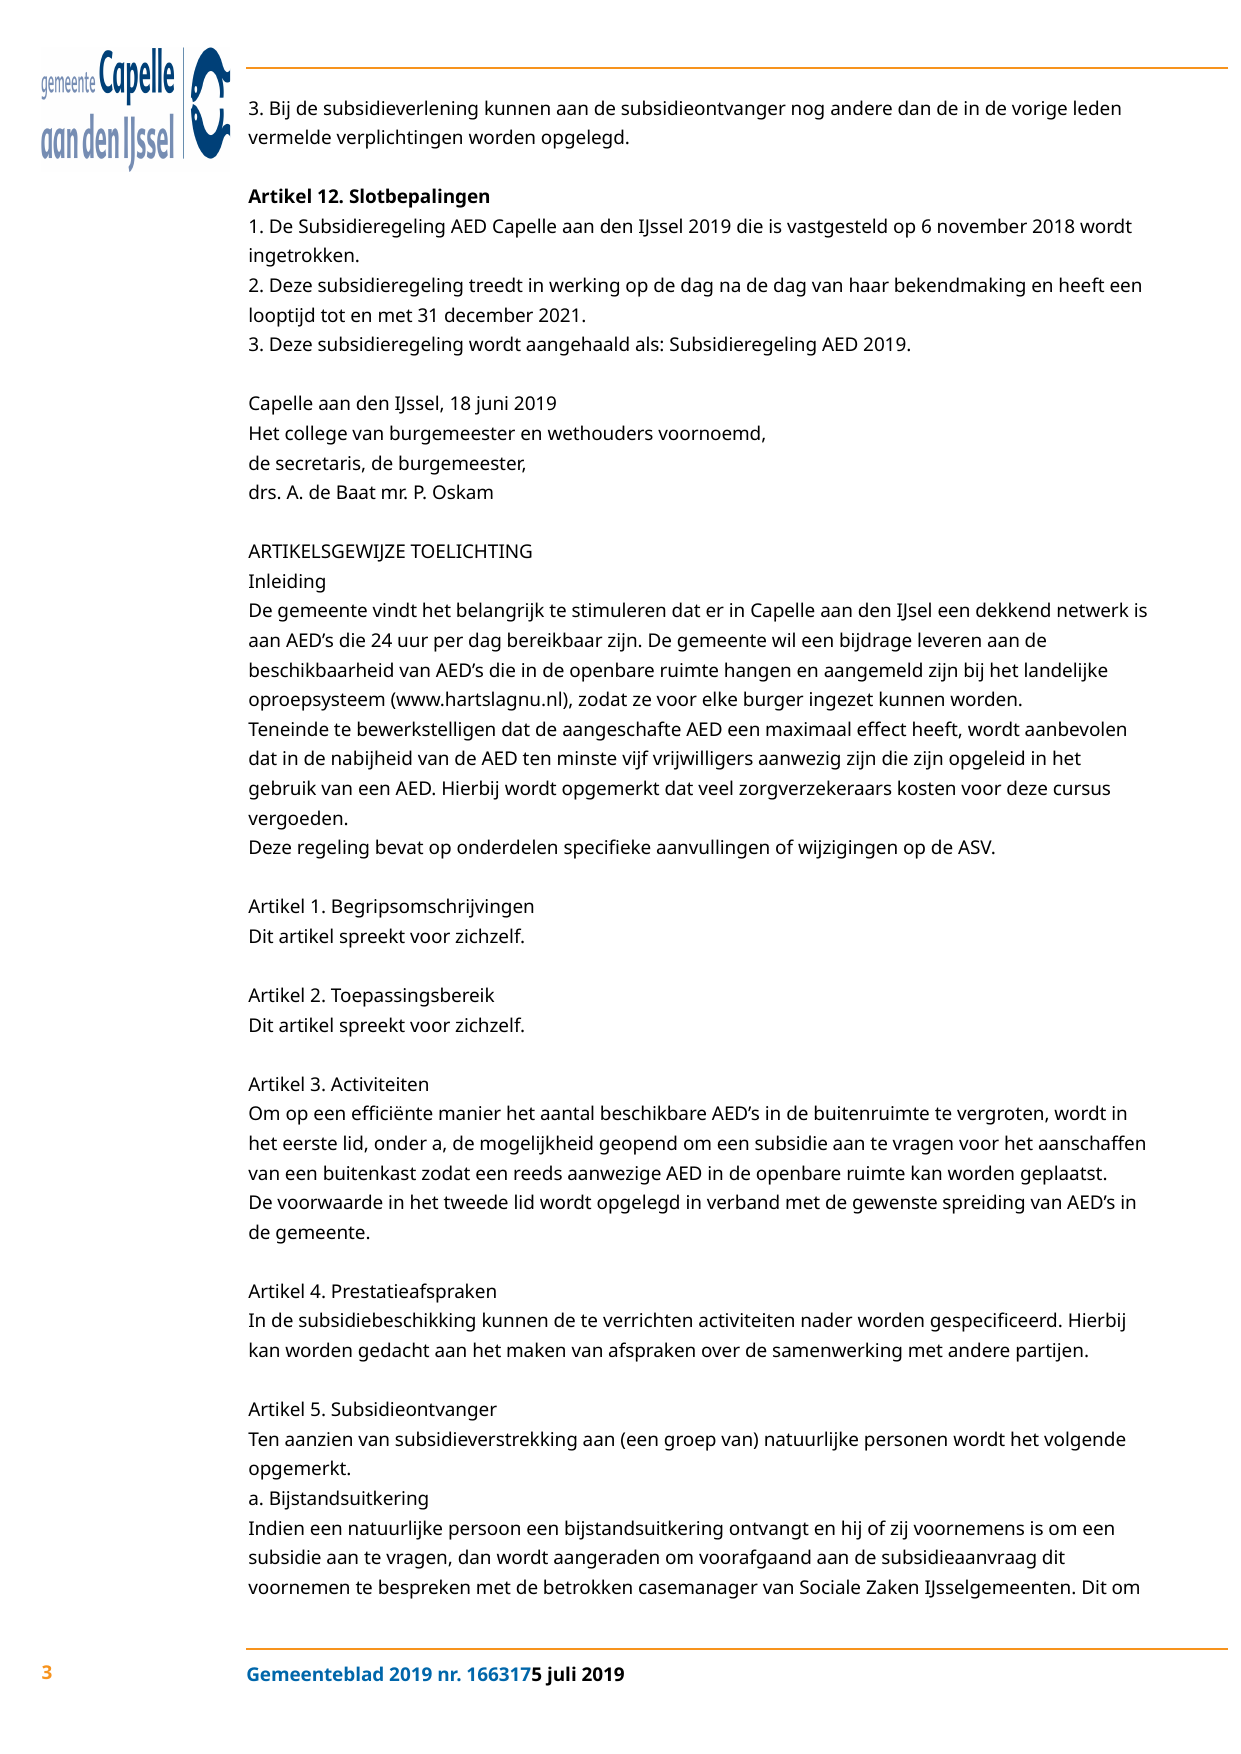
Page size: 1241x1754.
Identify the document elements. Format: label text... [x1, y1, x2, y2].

text de secretaris, de burgemeester, [248, 450, 1152, 476]
text Artikel 3. Activiteiten [248, 1071, 1152, 1097]
text Indien een natuurlijke persoon een bijstandsuitkering ontvangt en hij of zij voornemens is om een subsidie aan te vragen, dan wordt aangeraden om voorafgaand aan de subsidieaanvraag dit voornemen te bespreken met de betrokken casemanager van Sociale Zaken IJsselgemeenten. Dit om [248, 1515, 1152, 1600]
text Artikel 2. Toepassingsbereik [248, 982, 1152, 1008]
text 3. Bij de subsidieverlening kunnen aan de subsidieontvanger nog andere dan de in de vorige leden vermelde verplichtingen worden opgelegd. [248, 95, 1152, 150]
text Artikel 12. Slotbepalingen [248, 183, 1152, 209]
text Ten aanzien van subsidieverstrekking aan (een groep van) natuurlijke personen wordt het volgende opgemerkt. [248, 1426, 1152, 1481]
text 1. De Subsidieregeling AED Capelle aan den IJssel 2019 die is vastgesteld op 6 november 2018 wordt ingetrokken. [248, 213, 1152, 268]
text drs. A. de Baat mr. P. Oskam [248, 479, 1152, 505]
text Het college van burgemeester en wethouders voornoemd, [248, 420, 1152, 446]
text Artikel 4. Prestatieafspraken [248, 1278, 1152, 1304]
text 3. Deze subsidieregeling wordt aangehaald als: Subsidieregeling AED 2019. [248, 331, 1152, 357]
picture [41, 47, 231, 172]
text Dit artikel spreekt voor zichzelf. [248, 1012, 1152, 1038]
text ARTIKELSGEWIJZE TOELICHTING [248, 538, 1152, 564]
text Capelle aan den IJssel, 18 juni 2019 [248, 391, 1152, 416]
text Inleiding [248, 568, 1152, 594]
text Dit artikel spreekt voor zichzelf. [248, 923, 1152, 949]
text De voorwaarde in het tweede lid wordt opgelegd in verband met de gewenste spreiding van AED’s in de gemeente. [248, 1189, 1152, 1245]
text Om op een efficiënte manier het aantal beschikbare AED’s in de buitenruimte te vergroten, wordt in het eerste lid, onder a, de mogelijkheid geopend om een subsidie aan te vragen voor het aanschaffen van een buitenkast zodat een reeds aanwezige AED in de openbare ruimte kan worden geplaatst. [248, 1101, 1152, 1186]
text Artikel 5. Subsidieontvanger [248, 1396, 1152, 1422]
text Teneinde te bewerkstelligen dat de aangeschafte AED een maximaal effect heeft, wordt aanbevolen dat in de nabijheid van de AED ten minste vijf vrijwilligers aanwezig zijn die zijn opgeleid in het gebruik van een AED. Hierbij wordt opgemerkt dat veel zorgverzekeraars kosten voor deze cursus vergoeden. [248, 716, 1152, 831]
text De gemeente vindt het belangrijk te stimuleren dat er in Capelle aan den IJsel een dekkend netwerk is aan AED’s die 24 uur per dag bereikbaar zijn. De gemeente wil een bijdrage leveren aan de beschikbaarheid van AED’s die in de openbare ruimte hangen en aangemeld zijn bij het landelijke oproepsysteem (www.hartslagnu.nl), zodat ze voor elke burger ingezet kunnen worden. [248, 598, 1152, 712]
text Artikel 1. Begripsomschrijvingen [248, 893, 1152, 919]
text Deze regeling bevat op onderdelen specifieke aanvullingen of wijzigingen op de ASV. [248, 834, 1152, 860]
text In de subsidiebeschikking kunnen de te verrichten activiteiten nader worden gespecificeerd. Hierbij kan worden gedacht aan het maken van afspraken over de samenwerking met andere partijen. [248, 1308, 1152, 1363]
text 2. Deze subsidieregeling treedt in werking op de dag na de dag van haar bekendmaking en heeft een looptijd tot en met 31 december 2021. [248, 272, 1152, 328]
text a. Bijstandsuitkering [248, 1485, 1152, 1511]
